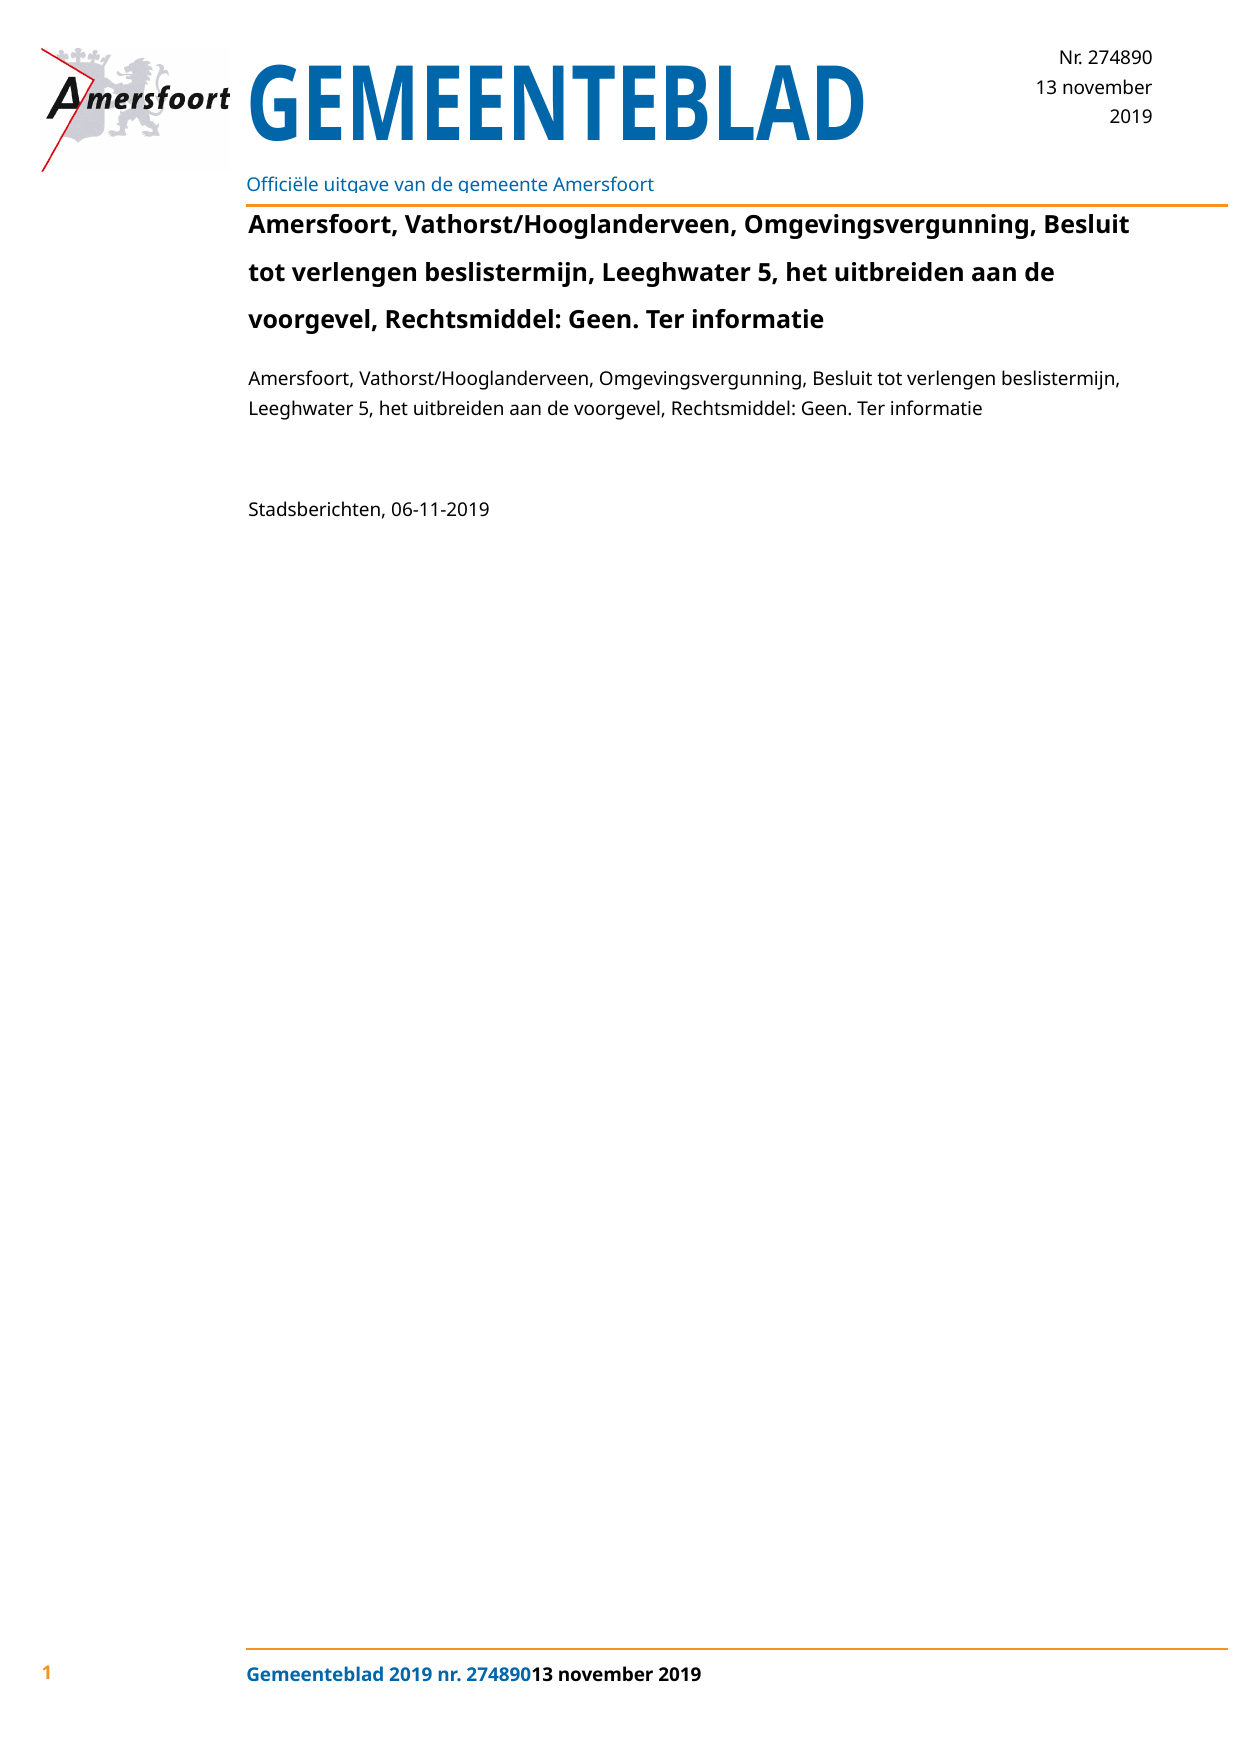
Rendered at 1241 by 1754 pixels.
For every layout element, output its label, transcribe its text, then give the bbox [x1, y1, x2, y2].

text Stadsberichten, 06-11-2019 [248, 496, 1152, 522]
text Amersfoort, Vathorst/Hooglanderveen, Omgevingsvergunning, Besluit tot verlengen beslistermijn, Leeghwater 5, het uitbreiden aan de voorgevel, Rechtsmiddel: Geen. Ter informatie [248, 207, 1152, 336]
text Amersfoort, Vathorst/Hooglanderveen, Omgevingsvergunning, Besluit tot verlengen beslistermijn, Leeghwater 5, het uitbreiden aan de voorgevel, Rechtsmiddel: Geen. Ter informatie [248, 366, 1152, 421]
picture [41, 47, 231, 172]
